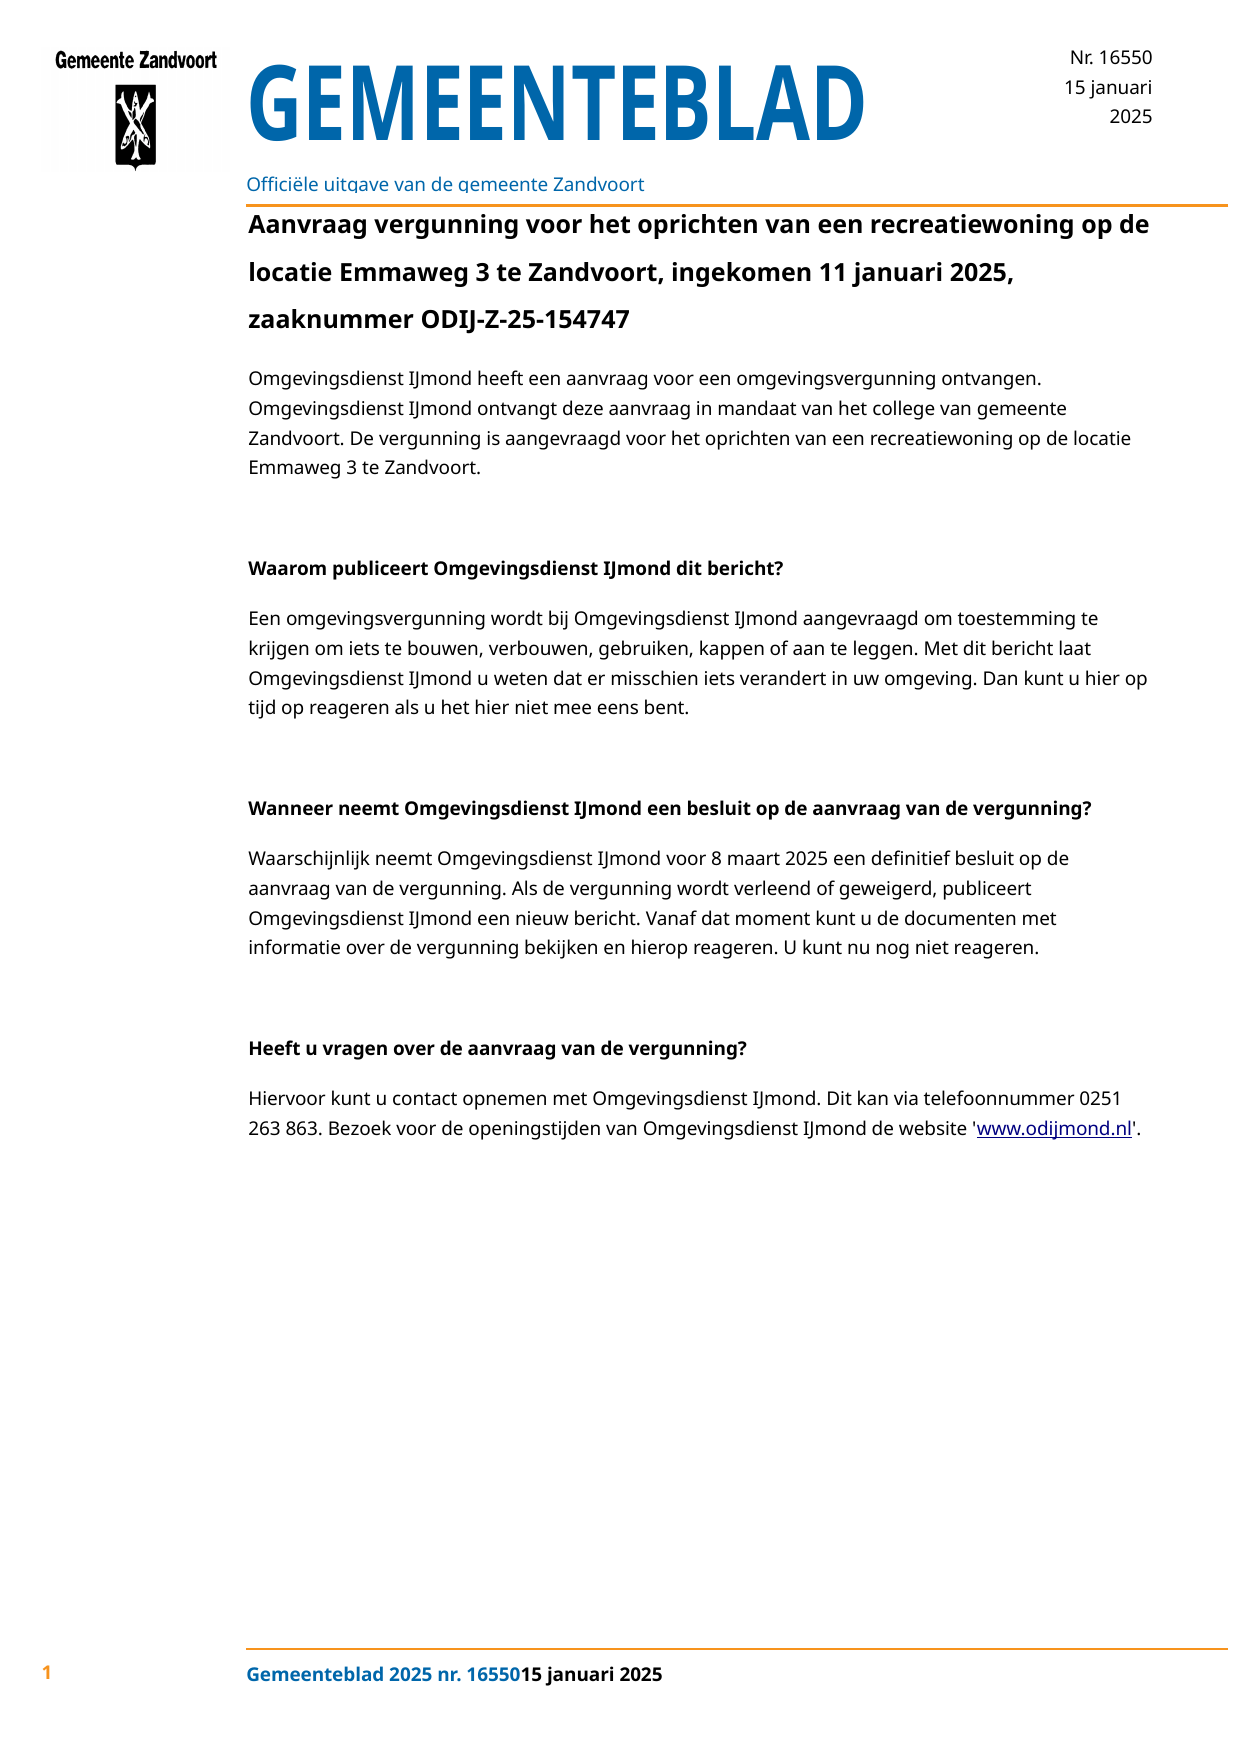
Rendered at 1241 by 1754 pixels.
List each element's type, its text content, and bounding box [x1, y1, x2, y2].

text Een omgevingsvergunning wordt bij Omgevingsdienst IJmond aangevraagd om toestemming te krijgen om iets te bouwen, verbouwen, gebruiken, kappen of aan te leggen. Met dit bericht laat Omgevingsdienst IJmond u weten dat er misschien iets verandert in uw omgeving. Dan kunt u hier op tijd op reageren als u het hier niet mee eens bent. [248, 606, 1152, 720]
text Waarom publiceert Omgevingsdienst IJmond dit bericht? [248, 555, 1152, 581]
text Waarschijnlijk neemt Omgevingsdienst IJmond voor 8 maart 2025 een definitief besluit op de aanvraag van de vergunning. Als de vergunning wordt verleend of geweigerd, publiceert Omgevingsdienst IJmond een nieuw bericht. Vanaf dat moment kunt u de documenten met informatie over de vergunning bekijken en hierop reageren. U kunt nu nog niet reageren. [248, 846, 1152, 960]
text Aanvraag vergunning voor het oprichten van een recreatiewoning op de locatie Emmaweg 3 te Zandvoort, ingekomen 11 januari 2025, zaaknummer ODIJ-Z-25-154747 [248, 207, 1152, 336]
text Hiervoor kunt u contact opnemen met Omgevingsdienst IJmond. Dit kan via telefoonnummer 0251 263 863. Bezoek voor de openingstijden van Omgevingsdienst IJmond de website 'www.odijmond.nl'. [248, 1086, 1152, 1141]
text Wanneer neemt Omgevingsdienst IJmond een besluit op de aanvraag van de vergunning? [248, 795, 1152, 821]
text Omgevingsdienst IJmond heeft een aanvraag voor een omgevingsvergunning ontvangen. Omgevingsdienst IJmond ontvangt deze aanvraag in mandaat van het college van gemeente Zandvoort. De vergunning is aangevraagd voor het oprichten van een recreatiewoning op de locatie Emmaweg 3 te Zandvoort. [248, 366, 1152, 480]
picture [41, 47, 231, 172]
text Heeft u vragen over de aanvraag van de vergunning? [248, 1035, 1152, 1061]
